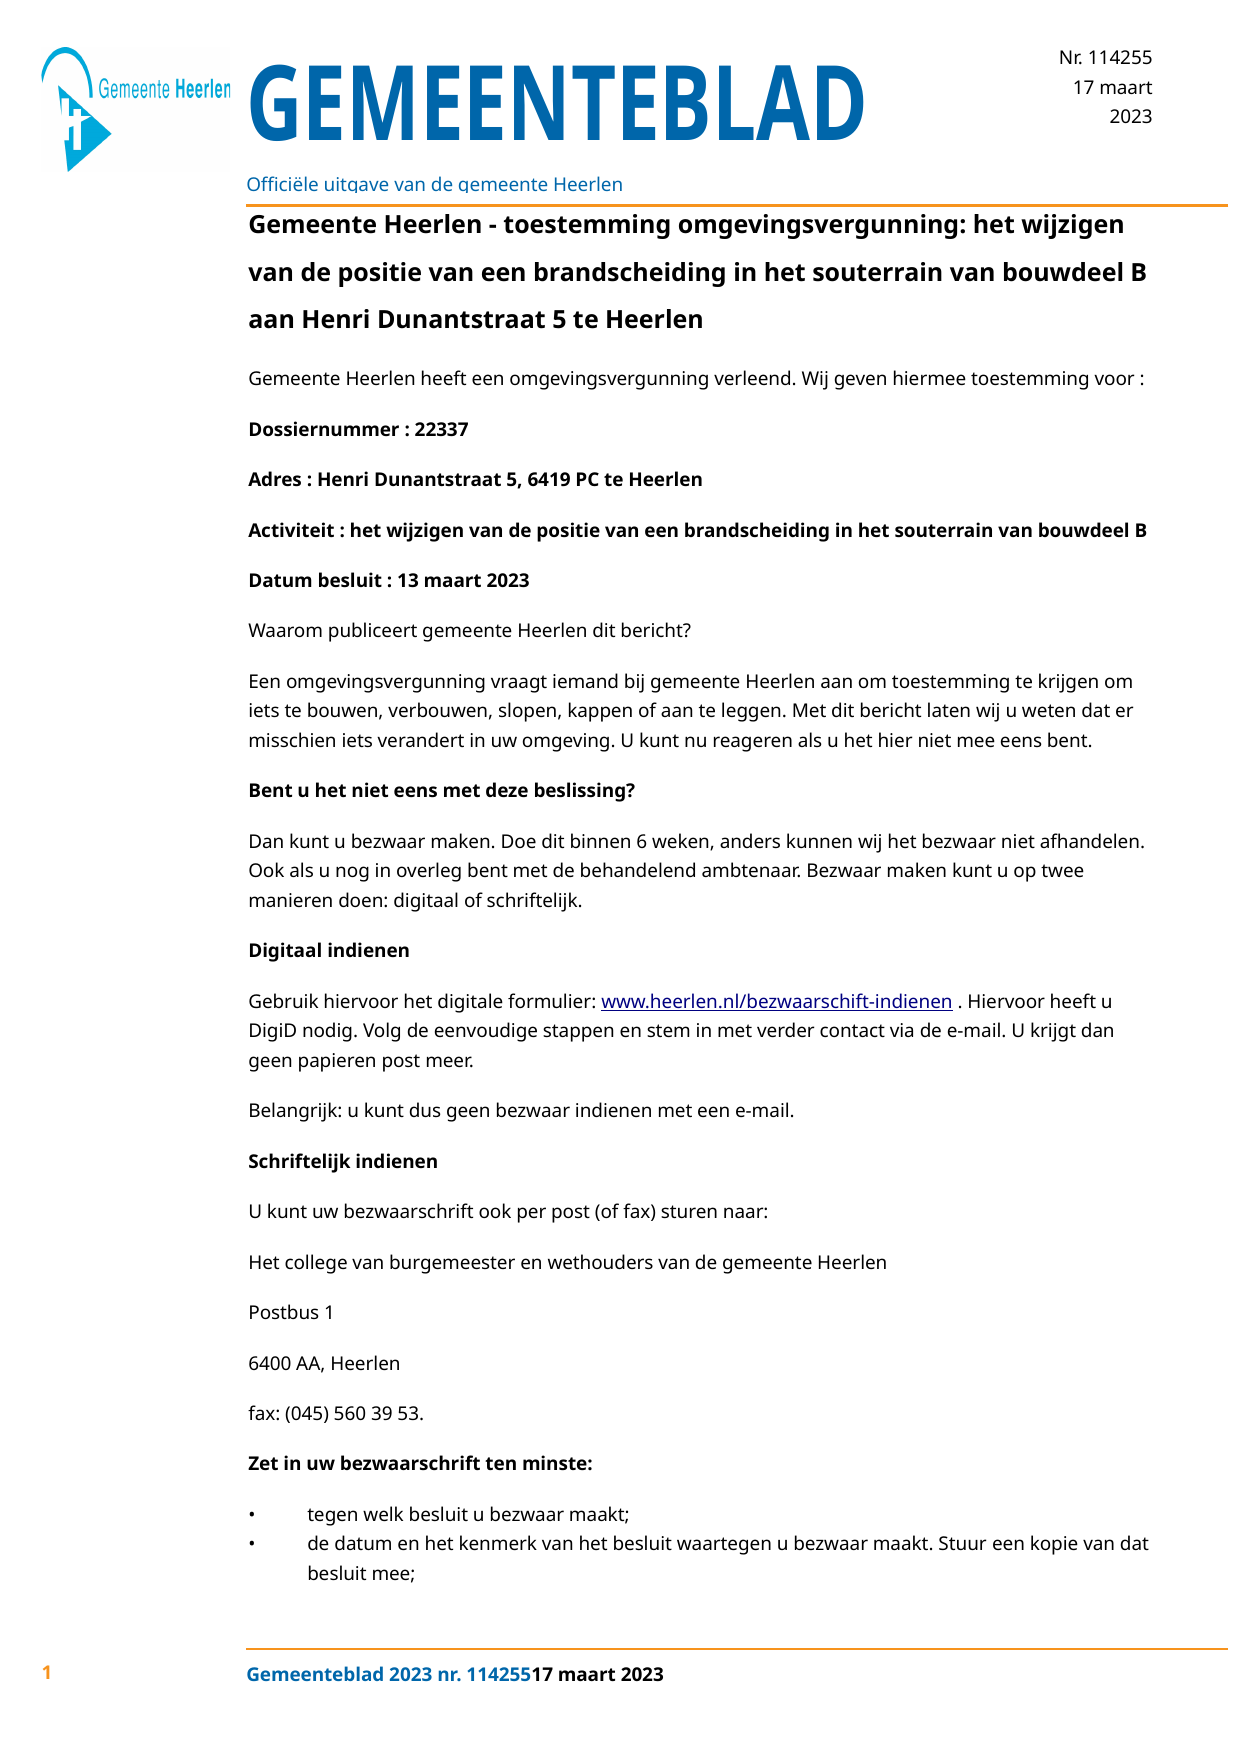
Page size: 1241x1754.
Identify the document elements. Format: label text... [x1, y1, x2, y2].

picture [41, 47, 59, 70]
text Digitaal indienen [248, 938, 1152, 963]
text Een omgevingsvergunning vraagt iemand bij gemeente Heerlen aan om toestemming te krijgen om iets te bouwen, verbouwen, slopen, kappen of aan te leggen. Met dit bericht laten wij u weten dat er misschien iets verandert in uw omgeving. U kunt nu reageren als u het hier niet mee eens bent. [248, 668, 1152, 753]
text Belangrijk: u kunt dus geen bezwaar indienen met een e-mail. [248, 1098, 1152, 1123]
text Waarom publiceert gemeente Heerlen dit bericht? [248, 618, 1152, 643]
text Dossiernummer : 22337 [248, 416, 1152, 442]
text Postbus 1 [248, 1299, 1152, 1325]
text U kunt uw bezwaarschrift ook per post (of fax) sturen naar: [248, 1198, 1152, 1224]
text 6400 AA, Heerlen [248, 1350, 1152, 1375]
text Dan kunt u bezwaar maken. Doe dit binnen 6 weken, anders kunnen wij het bezwaar niet afhandelen. Ook als u nog in overleg bent met de behandelend ambtenaar. Bezwaar maken kunt u op twee manieren doen: digitaal of schriftelijk. [248, 828, 1152, 913]
text Zet in uw bezwaarschrift ten minste: [248, 1451, 1152, 1476]
text fax: (045) 560 39 53. [248, 1400, 1152, 1426]
text Schriftelijk indienen [248, 1148, 1152, 1174]
text Gemeente Heerlen - toestemming omgevingsvergunning: het wijzigen van de positie van een brandscheiding in het souterrain van bouwdeel B aan Henri Dunantstraat 5 te Heerlen [248, 207, 1152, 336]
text Gemeente Heerlen heeft een omgevingsvergunning verleend. Wij geven hiermee toestemming voor : [248, 366, 1152, 391]
list de datum en het kenmerk van het besluit waartegen u bezwaar maakt. Stuur een kopie van dat besluit mee; [248, 1531, 1152, 1586]
text Activiteit : het wijzigen van de positie van een brandscheiding in het souterrain van bouwdeel B [248, 517, 1152, 542]
text Bent u het niet eens met deze beslissing? [248, 778, 1152, 803]
text Het college van burgemeester en wethouders van de gemeente Heerlen [248, 1249, 1152, 1274]
text Gebruik hiervoor het digitale formulier: www.heerlen.nl/bezwaarschift-indienen . Hiervoor heeft u DigiD nodig. Volg de eenvoudige stappen en stem in met verder contact via de e-mail. U krijgt dan geen papieren post meer. [248, 988, 1152, 1073]
text Adres : Henri Dunantstraat 5, 6419 PC te Heerlen [248, 466, 1152, 492]
picture [41, 47, 231, 172]
list tegen welk besluit u bezwaar maakt; [248, 1501, 1152, 1527]
text Datum besluit : 13 maart 2023 [248, 567, 1152, 593]
